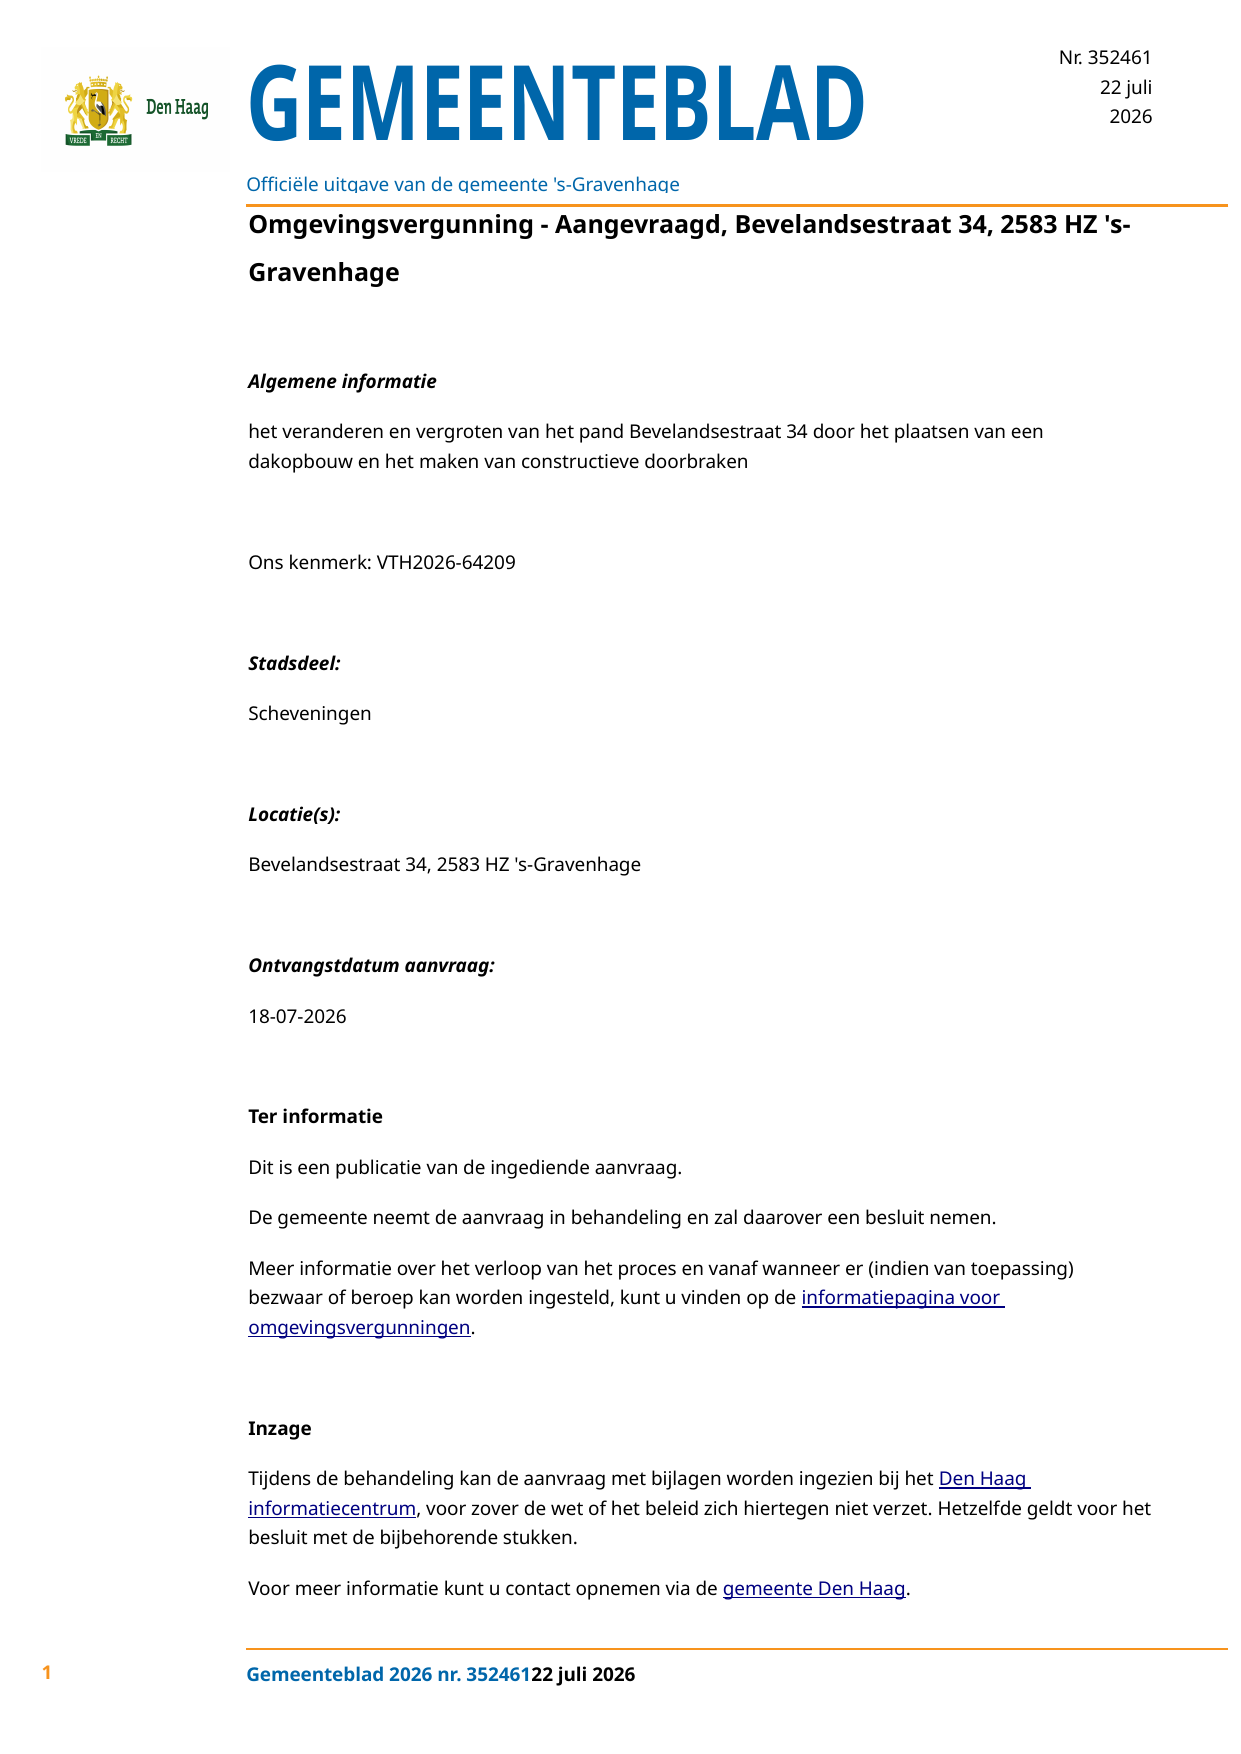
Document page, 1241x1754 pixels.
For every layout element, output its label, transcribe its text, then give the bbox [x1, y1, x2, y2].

text Inzage [248, 1415, 1152, 1441]
picture [41, 47, 231, 172]
text Ter informatie [248, 1104, 1152, 1129]
text Tijdens de behandeling kan de aanvraag met bijlagen worden ingezien bij het Den Haag informatiecentrum, voor zover de wet of het beleid zich hiertegen niet verzet. Hetzelfde geldt voor het besluit met de bijbehorende stukken. [248, 1465, 1152, 1550]
text 18-07-2026 [248, 1003, 1152, 1029]
text Dit is een publicatie van de ingediende aanvraag. [248, 1154, 1152, 1180]
text het veranderen en vergroten van het pand Bevelandsestraat 34 door het plaatsen van een dakopbouw en het maken van constructieve doorbraken [248, 419, 1152, 474]
text Omgevingsvergunning - Aangevraagd, Bevelandsestraat 34, 2583 HZ 's-Gravenhage [248, 207, 1152, 288]
text Ontvangstdatum aanvraag: [248, 952, 1152, 978]
text Bevelandsestraat 34, 2583 HZ 's-Gravenhage [248, 852, 1152, 877]
text Algemene informatie [248, 368, 1152, 394]
text Ons kenmerk: VTH2026-64209 [248, 549, 1152, 575]
text De gemeente neemt de aanvraag in behandeling en zal daarover een besluit nemen. [248, 1204, 1152, 1230]
text Locatie(s): [248, 801, 1152, 827]
text Voor meer informatie kunt u contact opnemen via de gemeente Den Haag. [248, 1575, 1152, 1601]
text Meer informatie over het verloop van het proces en vanaf wanneer er (indien van toepassing) bezwaar of beroep kan worden ingesteld, kunt u vinden op de informatiepagina voor omgevingsvergunningen. [248, 1255, 1152, 1340]
text Scheveningen [248, 700, 1152, 726]
text Stadsdeel: [248, 650, 1152, 676]
